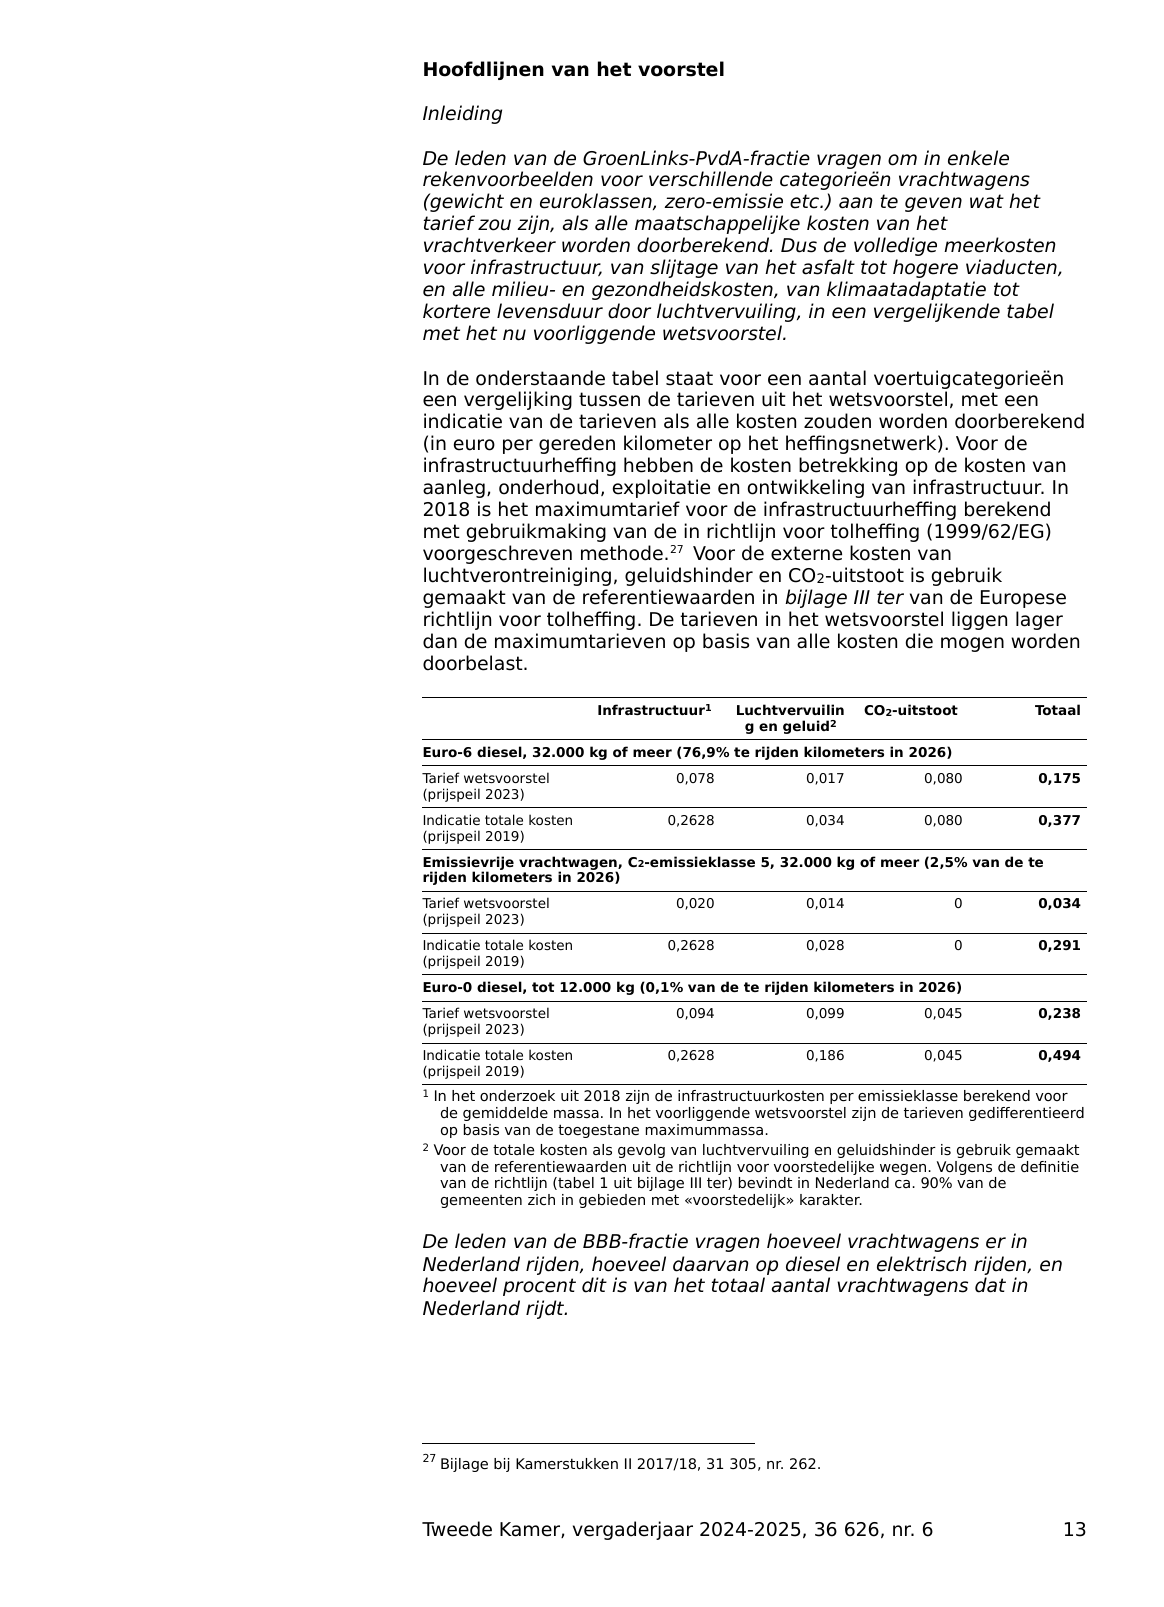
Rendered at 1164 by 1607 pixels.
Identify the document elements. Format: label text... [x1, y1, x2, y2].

table_cell 0,080 [850, 808, 968, 849]
table_cell Indicatie totale kosten (prijspeil 2019) [422, 808, 591, 849]
table_cell 0,034 [720, 808, 850, 849]
table_cell 0,094 [591, 1002, 720, 1042]
table_cell Tarief wetsvoorstel (prijspeil 2023) [422, 766, 591, 807]
table_cell 0,045 [850, 1002, 968, 1042]
table_cell 0,238 [969, 1002, 1087, 1042]
table_cell Tarief wetsvoorstel (prijspeil 2023) [422, 1002, 591, 1042]
table_cell 0,045 [850, 1044, 968, 1084]
table_cell 0,099 [720, 1002, 850, 1042]
table_cell 0,034 [969, 892, 1087, 932]
table_cell 0,2628 [591, 808, 720, 849]
table_cell Indicatie totale kosten (prijspeil 2019) [422, 934, 591, 974]
table_cell Indicatie totale kosten (prijspeil 2019) [422, 1044, 591, 1084]
subtitle Inleiding [422, 103, 1087, 125]
table_cell 0,014 [720, 892, 850, 932]
table_cell Euro-6 diesel, 32.000 kg of meer (76,9% te rijden kilometers in 2026) [422, 740, 1087, 765]
table_header Luchtvervuiling en geluid2 [720, 698, 850, 739]
table_cell Tarief wetsvoorstel (prijspeil 2023) [422, 892, 591, 932]
table_cell 0,2628 [591, 934, 720, 974]
text De leden van de GroenLinks-PvdA-fractie vragen om in enkele rekenvoorbeelden voor verschillende categorieën vrachtwagens (gewicht en euroklassen, zero-emissie etc.) aan te geven wat het tarief zou zijn, als alle maatschappelijke kosten van het vrachtverkeer worden doorberekend. Dus de volledige meerkosten voor infrastructuur, van slijtage van het asfalt tot hogere viaducten, en alle milieu- en gezondheidskosten, van klimaatadaptatie tot kortere levensduur door luchtvervuiling, in een vergelijkende tabel met het nu voorliggende wetsvoorstel. [422, 147, 1087, 345]
table_cell 0,020 [591, 892, 720, 932]
table_cell 0,080 [850, 766, 968, 807]
table_cell 0,2628 [591, 1044, 720, 1084]
table_header Infrastructuur1 [591, 698, 720, 739]
table_cell 1 In het onderzoek uit 2018 zijn de infrastructuurkosten per emissieklasse berekend voor de gemiddelde massa. In het voorliggende wetsvoorstel zijn de tarieven gedifferentieerd op basis van de toegestane maximummassa. 2 Voor de totale kosten als gevolg van luchtvervuiling en geluidshinder is gebruik gemaakt van de referentiewaarden uit de richtlijn voor voorstedelijke wegen. Volgens de definitie van de richtlijn (tabel 1 uit bijlage III ter) bevindt in Nederland ca. 90% van de gemeenten zich in gebieden met «voorstedelijk» karakter. [422, 1085, 1087, 1209]
text De leden van de BBB-fractie vragen hoeveel vrachtwagens er in Nederland rijden, hoeveel daarvan op diesel en elektrisch rijden, en hoeveel procent dit is van het totaal aantal vrachtwagens dat in Nederland rijdt. [422, 1231, 1087, 1319]
table_cell 0,078 [591, 766, 720, 807]
table_cell 0 [850, 892, 968, 932]
table_cell 0,291 [969, 934, 1087, 974]
table_header Totaal [969, 698, 1087, 739]
table_cell 0,494 [969, 1044, 1087, 1084]
table_cell 0,028 [720, 934, 850, 974]
table_header CO2-uitstoot [850, 698, 968, 739]
table_cell 0,377 [969, 808, 1087, 849]
subtitle Hoofdlijnen van het voorstel [422, 59, 1087, 81]
table_cell 0,017 [720, 766, 850, 807]
table_cell 0 [850, 934, 968, 974]
table_cell Emissievrije vrachtwagen, C2-emissieklasse 5, 32.000 kg of meer (2,5% van de te rijden kilometers in 2026) [422, 850, 1087, 891]
table_cell 0,186 [720, 1044, 850, 1084]
text In de onderstaande tabel staat voor een aantal voertuigcategorieën een vergelijking tussen de tarieven uit het wetsvoorstel, met een indicatie van de tarieven als alle kosten zouden worden doorberekend (in euro per gereden kilometer op het heffingsnetwerk). Voor de infrastructuurheffing hebben de kosten betrekking op de kosten van aanleg, onderhoud, exploitatie en ontwikkeling van infrastructuur. In 2018 is het maximumtarief voor de infrastructuurheffing berekend met gebruikmaking van de in richtlijn voor tolheffing (1999/62/EG) voorgeschreven methode. Voor de externe kosten van luchtverontreiniging, geluidshinder en CO2-uitstoot is gebruik gemaakt van de referentiewaarden in bijlage III ter van de Europese richtlijn voor tolheffing. De tarieven in het wetsvoorstel liggen lager dan de maximumtarieven op basis van alle kosten die mogen worden doorbelast. [422, 367, 1087, 675]
table_header [422, 698, 591, 739]
table_cell 0,175 [969, 766, 1087, 807]
table_cell Euro-0 diesel, tot 12.000 kg (0,1% van de te rijden kilometers in 2026) [422, 975, 1087, 1001]
text Bijlage bij Kamerstukken II 2017/18, 31 305, nr. 262. [422, 1452, 1087, 1474]
